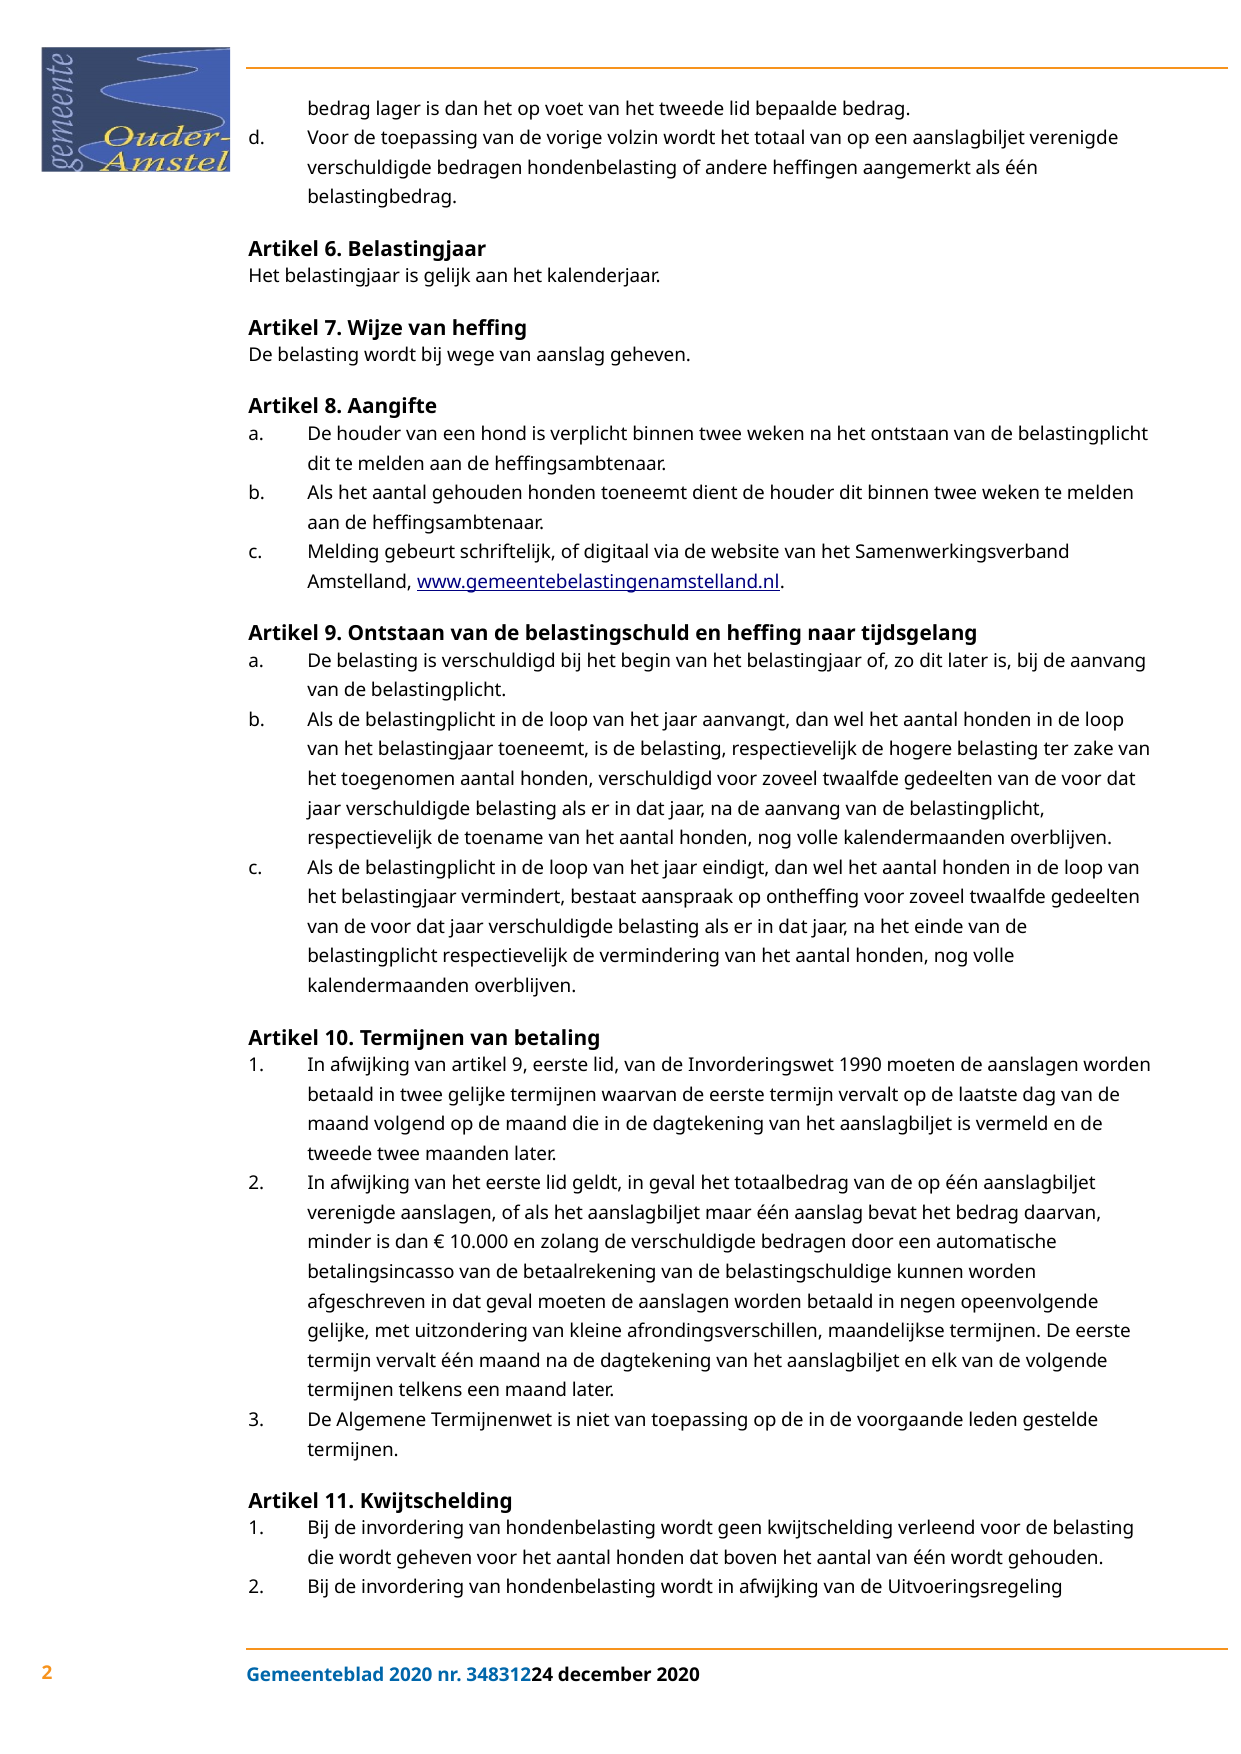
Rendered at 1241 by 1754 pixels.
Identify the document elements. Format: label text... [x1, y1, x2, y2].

text Artikel 6. Belastingjaar [248, 234, 1152, 262]
text Het belastingjaar is gelijk aan het kalenderjaar. [248, 262, 1152, 288]
text Artikel 11. Kwijtschelding [248, 1486, 1152, 1514]
text Artikel 9. Ontstaan van de belastingschuld en heffing naar tijdsgelang [248, 618, 1152, 647]
list Bij de invordering van hondenbelasting wordt in afwijking van de Uitvoeringsregeling [248, 1574, 1152, 1599]
text Artikel 10. Termijnen van betaling [248, 1023, 1152, 1051]
text Artikel 8. Aangifte [248, 392, 1152, 420]
list De Algemene Termijnenwet is niet van toepassing op de in de voorgaande leden gestelde termijnen. [248, 1406, 1152, 1461]
text Artikel 7. Wijze van heffing [248, 313, 1152, 341]
list bedrag lager is dan het op voet van het tweede lid bepaalde bedrag. [248, 95, 1152, 121]
list Als het aantal gehouden honden toeneemt dient de houder dit binnen twee weken te melden aan de heffingsambtenaar. [248, 479, 1152, 534]
list Als de belastingplicht in de loop van het jaar aanvangt, dan wel het aantal honden in de loop van het belastingjaar toeneemt, is de belasting, respectievelijk de hogere belasting ter zake van het toegenomen aantal honden, verschuldigd voor zoveel twaalfde gedeelten van de voor dat jaar verschuldigde belasting als er in dat jaar, na de aanvang van de belastingplicht, respectievelijk de toename van het aantal honden, nog volle kalendermaanden overblijven. [248, 706, 1152, 850]
list Als de belastingplicht in de loop van het jaar eindigt, dan wel het aantal honden in de loop van het belastingjaar vermindert, bestaat aanspraak op ontheffing voor zoveel twaalfde gedeelten van de voor dat jaar verschuldigde belasting als er in dat jaar, na het einde van de belastingplicht respectievelijk de vermindering van het aantal honden, nog volle kalendermaanden overblijven. [248, 854, 1152, 998]
list Voor de toepassing van de vorige volzin wordt het totaal van op een aanslagbiljet verenigde verschuldigde bedragen hondenbelasting of andere heffingen aangemerkt als één belastingbedrag. [248, 124, 1152, 209]
list Bij de invordering van hondenbelasting wordt geen kwijtschelding verleend voor de belasting die wordt geheven voor het aantal honden dat boven het aantal van één wordt gehouden. [248, 1514, 1152, 1570]
text De belasting wordt bij wege van aanslag geheven. [248, 341, 1152, 367]
list Melding gebeurt schriftelijk, of digitaal via de website van het Samenwerkingsverband Amstelland, www.gemeentebelastingenamstelland.nl. [248, 538, 1152, 594]
list In afwijking van het eerste lid geldt, in geval het totaalbedrag van de op één aanslagbiljet verenigde aanslagen, of als het aanslagbiljet maar één aanslag bevat het bedrag daarvan, minder is dan € 10.000 en zolang de verschuldigde bedragen door een automatische betalingsincasso van de betaalrekening van de belastingschuldige kunnen worden afgeschreven in dat geval moeten de aanslagen worden betaald in negen opeenvolgende gelijke, met uitzondering van kleine afrondingsverschillen, maandelijkse termijnen. De eerste termijn vervalt één maand na de dagtekening van het aanslagbiljet en elk van de volgende termijnen telkens een maand later. [248, 1169, 1152, 1402]
list De belasting is verschuldigd bij het begin van het belastingjaar of, zo dit later is, bij de aanvang van de belastingplicht. [248, 647, 1152, 702]
list In afwijking van artikel 9, eerste lid, van de Invorderingswet 1990 moeten de aanslagen worden betaald in twee gelijke termijnen waarvan de eerste termijn vervalt op de laatste dag van de maand volgend op de maand die in de dagtekening van het aanslagbiljet is vermeld en de tweede twee maanden later. [248, 1051, 1152, 1166]
picture [41, 47, 231, 172]
list De houder van een hond is verplicht binnen twee weken na het ontstaan van de belastingplicht dit te melden aan de heffingsambtenaar. [248, 420, 1152, 475]
